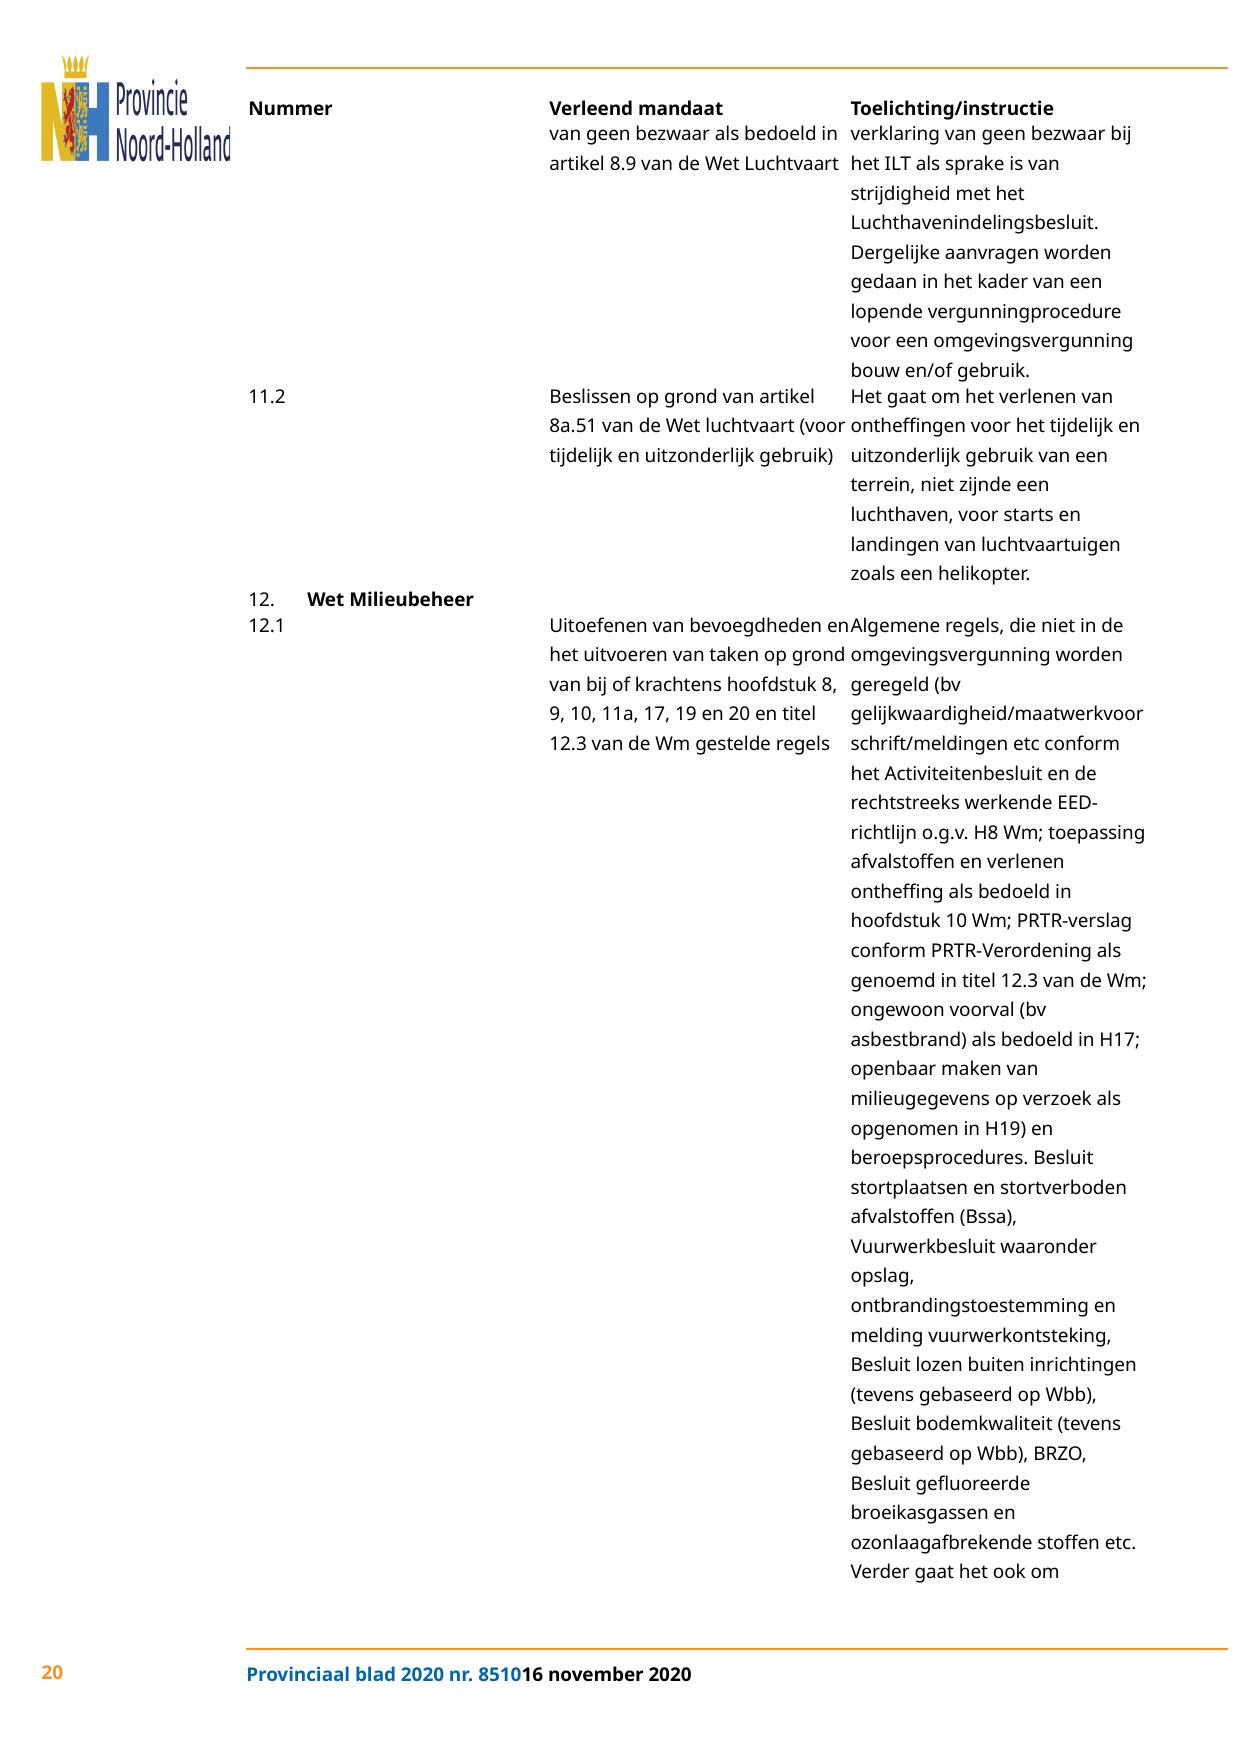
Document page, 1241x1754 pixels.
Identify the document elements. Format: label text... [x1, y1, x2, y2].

table_cell Algemene regels, die niet in de omgevingsvergunning worden geregeld (bv gelijkwaardigheid/maatwerkvoorschrift/meldingen etc conform het Activiteitenbesluit en de rechtstreeks werkende EED-richtlijn o.g.v. H8 Wm; toepassing afvalstoffen en verlenen ontheffing als bedoeld in hoofdstuk 10 Wm; PRTR-verslag conform PRTR-Verordening als genoemd in titel 12.3 van de Wm; ongewoon voorval (bv asbestbrand) als bedoeld in H17; openbaar maken van milieugegevens op verzoek als opgenomen in H19) en beroepsprocedures. Besluit stortplaatsen en stortverboden afvalstoffen (Bssa), Vuurwerkbesluit waaronder opslag, ontbrandingstoestemming en melding vuurwerkontsteking, Besluit lozen buiten inrichtingen (tevens gebaseerd op Wbb), Besluit bodemkwaliteit (tevens gebaseerd op Wbb), BRZO, Besluit gefluoreerde broeikasgassen en ozonlaagafbrekende stoffen etc. Verder gaat het ook om [850, 612, 1152, 1584]
table_header Toelichting/instructie [850, 95, 1152, 121]
table_header Nummer [248, 95, 549, 121]
table_header Verleend mandaat [549, 95, 850, 121]
table_cell Beslissen op grond van artikel 8a.51 van de Wet luchtvaart (voor tijdelijk en uitzonderlijk gebruik) [549, 383, 850, 586]
table_cell 11.2 [248, 383, 549, 586]
table_cell 12.1 [248, 612, 549, 1584]
table_cell Wet Milieubeheer [248, 586, 1152, 612]
table_cell Het gaat om het verlenen van ontheffingen voor het tijdelijk en uitzonderlijk gebruik van een terrein, niet zijnde een luchthaven, voor starts en landingen van luchtvaartuigen zoals een helikopter. [850, 383, 1152, 586]
table_cell verklaring van geen bezwaar bij het ILT als sprake is van strijdigheid met het Luchthavenindelingsbesluit. Dergelijke aanvragen worden gedaan in het kader van een lopende vergunningprocedure voor een omgevingsvergunning bouw en/of gebruik. [850, 121, 1152, 383]
table_cell [248, 121, 549, 383]
table_cell van geen bezwaar als bedoeld in artikel 8.9 van de Wet Luchtvaart [549, 121, 850, 383]
table_cell Uitoefenen van bevoegdheden en het uitvoeren van taken op grond van bij of krachtens hoofdstuk 8, 9, 10, 11a, 17, 19 en 20 en titel 12.3 van de Wm gestelde regels [549, 612, 850, 1584]
picture [41, 47, 231, 172]
